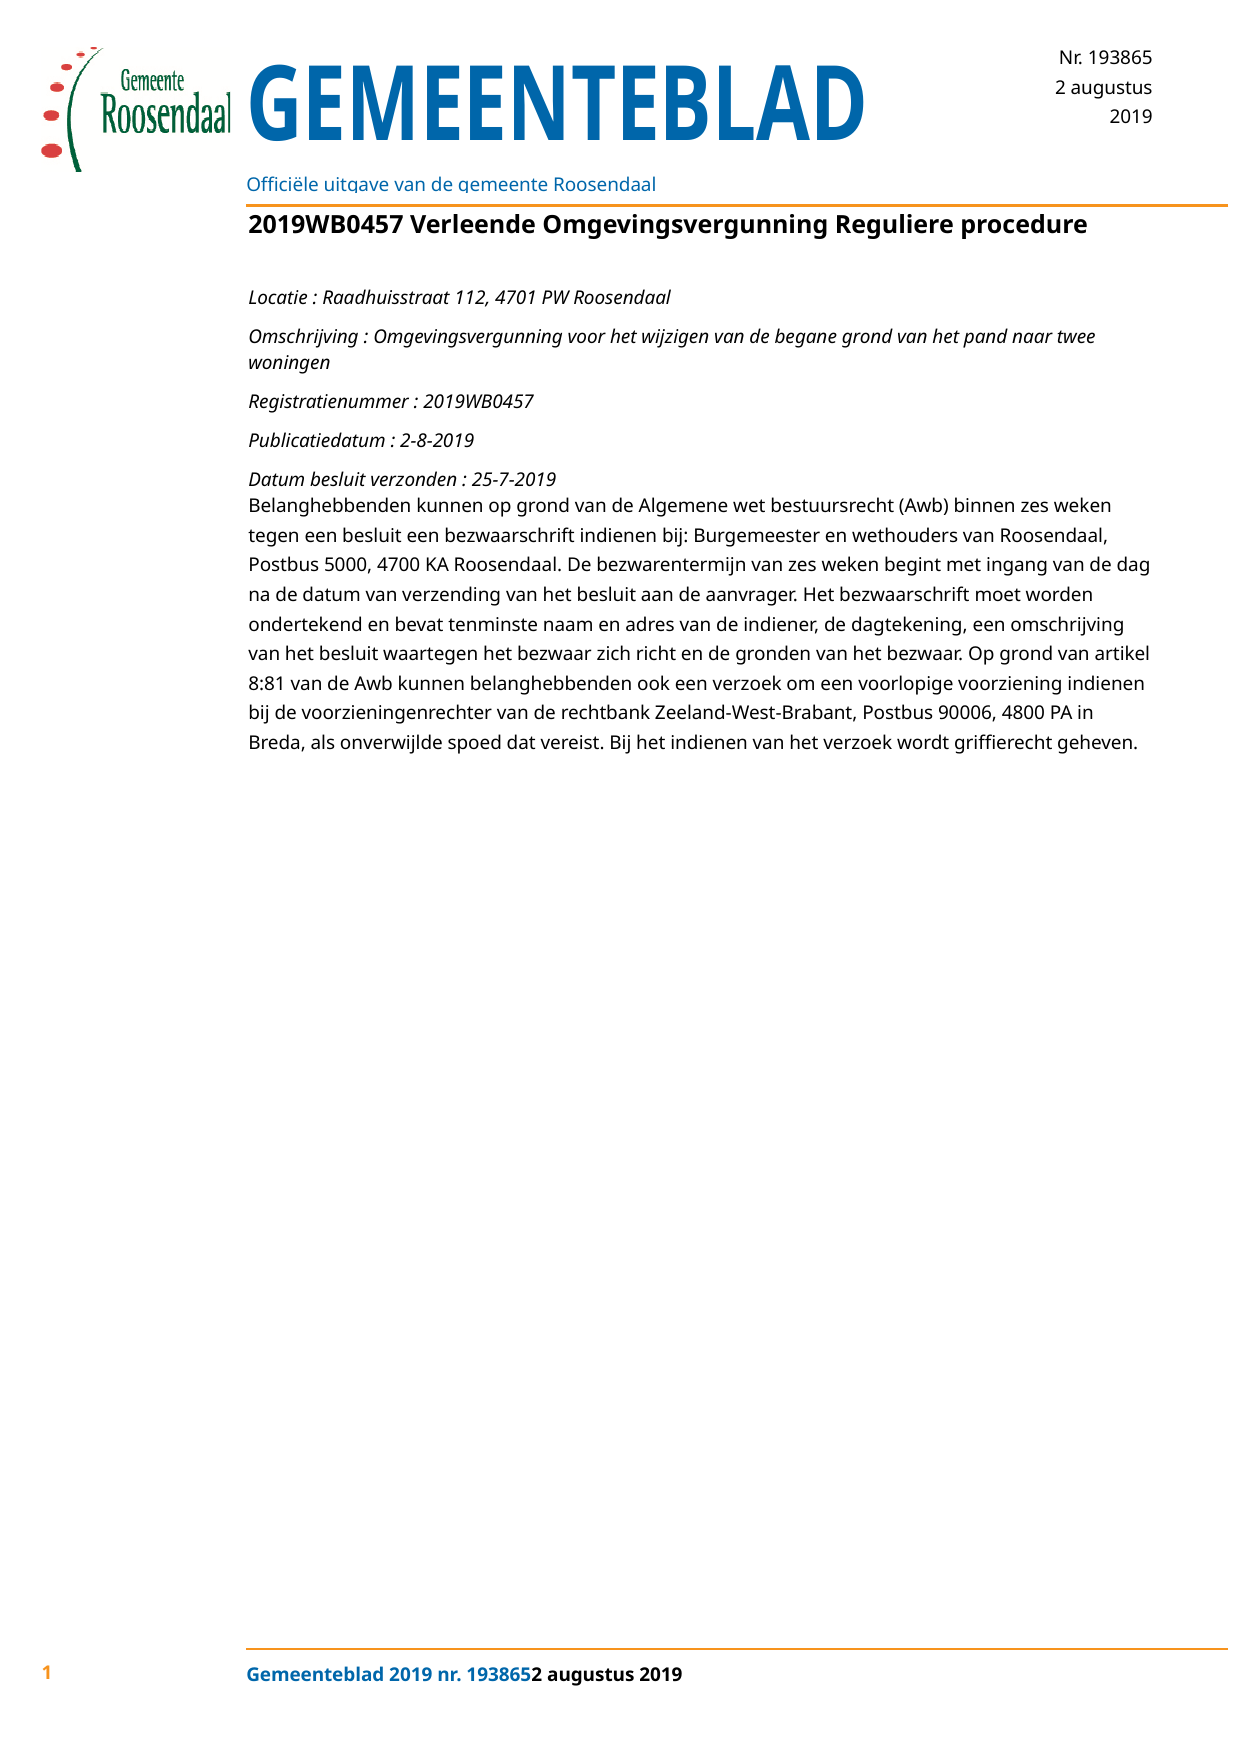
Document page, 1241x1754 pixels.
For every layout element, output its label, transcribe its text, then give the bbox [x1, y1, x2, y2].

text Registratienummer : 2019WB0457 [248, 388, 1152, 414]
text 2019WB0457 Verleende Omgevingsvergunning Reguliere procedure [248, 207, 1152, 241]
text Datum besluit verzonden : 25-7-2019 [248, 467, 1152, 492]
text Omschrijving : Omgevingsvergunning voor het wijzigen van de begane grond van het pand naar twee woningen [248, 323, 1152, 374]
picture [41, 47, 231, 172]
text Belanghebbenden kunnen op grond van de Algemene wet bestuursrecht (Awb) binnen zes weken tegen een besluit een bezwaarschrift indienen bij: Burgemeester en wethouders van Roosendaal, Postbus 5000, 4700 KA Roosendaal. De bezwarentermijn van zes weken begint met ingang van de dag na de datum van verzending van het besluit aan de aanvrager. Het bezwaarschrift moet worden ondertekend en bevat tenminste naam en adres van de indiener, de dagtekening, een omschrijving van het besluit waartegen het bezwaar zich richt en de gronden van het bezwaar. Op grond van artikel 8:81 van de Awb kunnen belanghebbenden ook een verzoek om een voorlopige voorziening indienen bij de voorzieningenrechter van de rechtbank Zeeland-West-Brabant, Postbus 90006, 4800 PA in Breda, als onverwijlde spoed dat vereist. Bij het indienen van het verzoek wordt griffierecht geheven. [248, 492, 1152, 755]
text Locatie : Raadhuisstraat 112, 4701 PW Roosendaal [248, 284, 1152, 309]
text Publicatiedatum : 2-8-2019 [248, 427, 1152, 453]
